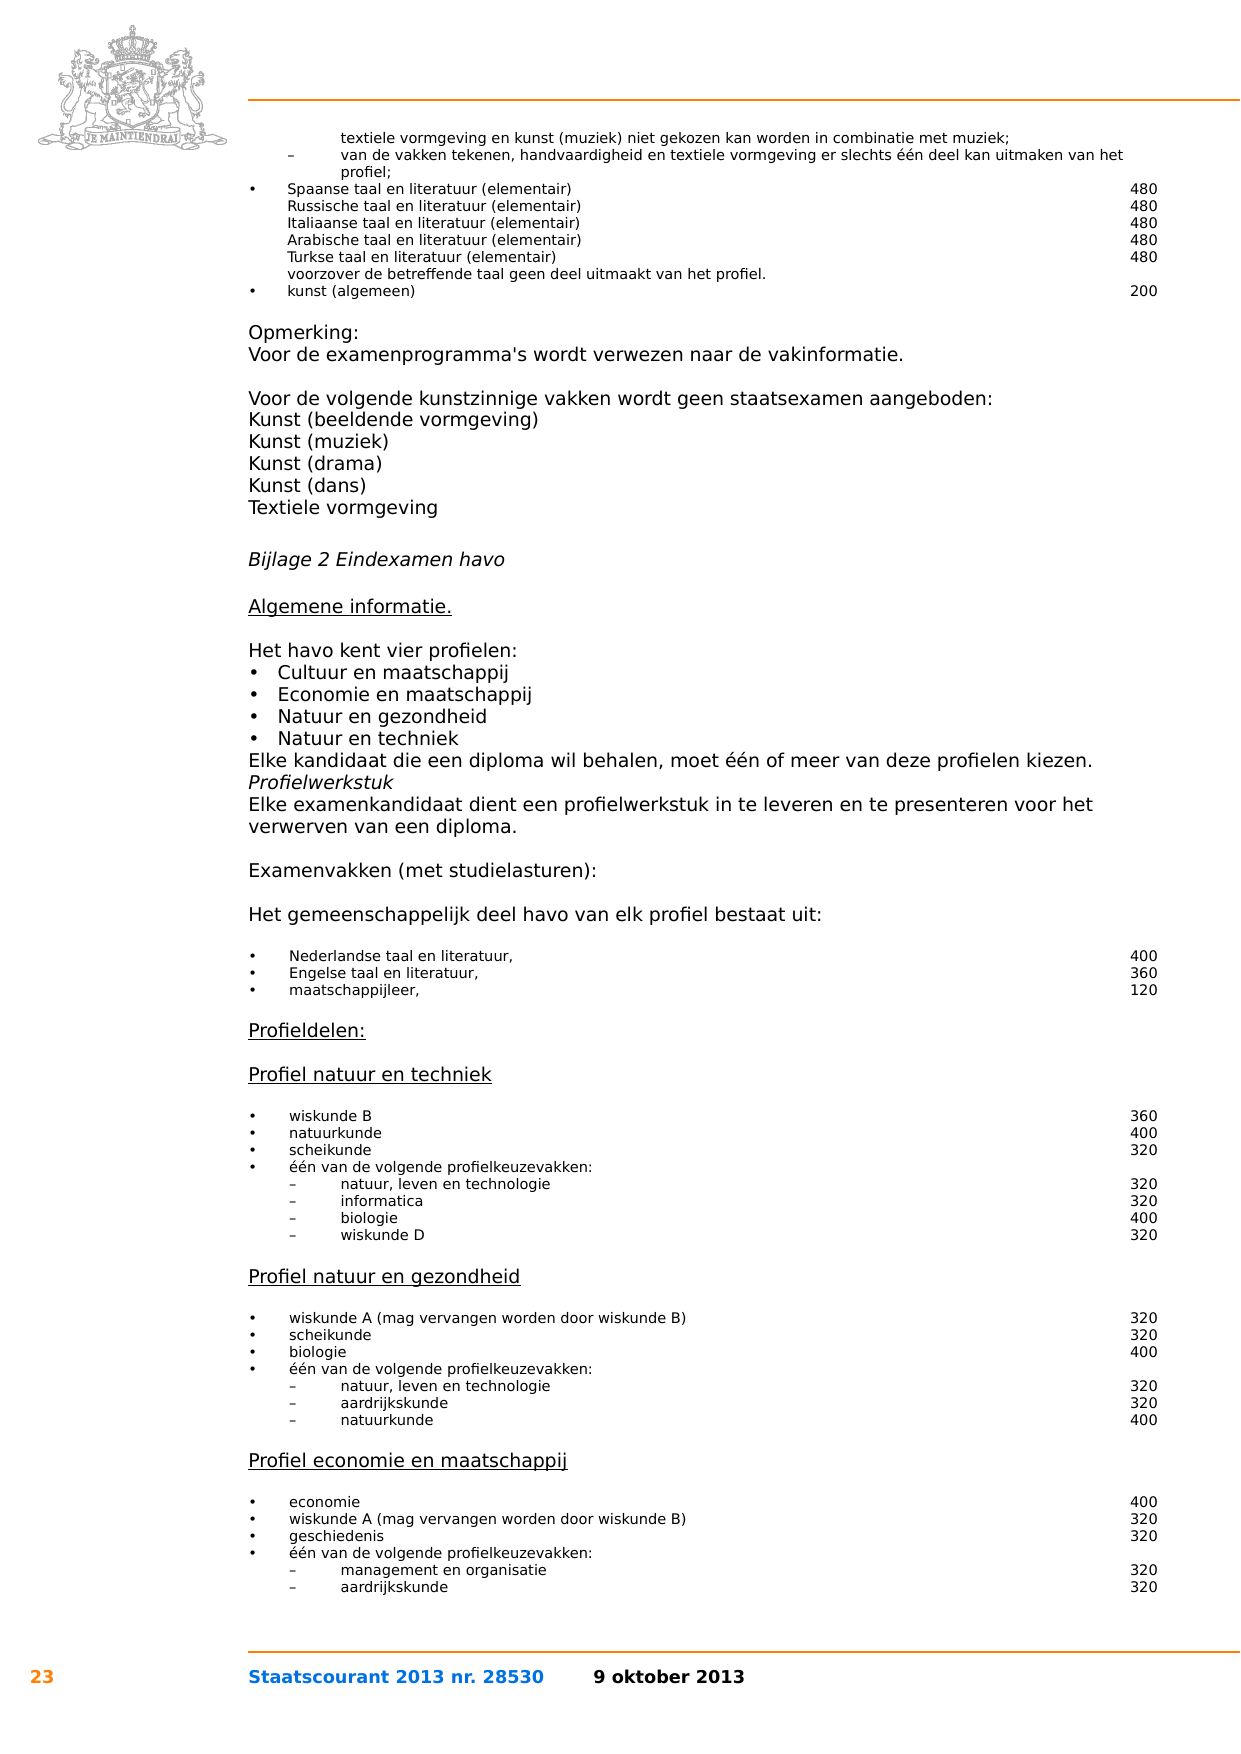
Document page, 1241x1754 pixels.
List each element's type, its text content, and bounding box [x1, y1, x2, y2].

table_header economie [283, 1494, 1077, 1511]
table_cell 320 [1077, 1378, 1163, 1394]
table_cell scheikunde [283, 1142, 1077, 1159]
table_cell 320 [1077, 1528, 1163, 1545]
table_cell 320 [1077, 1327, 1163, 1343]
text • Cultuur en maatschappij [248, 662, 1163, 684]
table_cell 480 [1020, 198, 1163, 215]
table_header wiskunde B [283, 1108, 1077, 1125]
table_cell • [248, 1545, 283, 1562]
text Elke examenkandidaat dient een profielwerkstuk in te leveren en te presenteren voor het verwerven van een diploma. [248, 794, 1163, 838]
table_cell management en organisatie [334, 1562, 1077, 1579]
table_header 400 [1077, 1494, 1163, 1511]
table_cell biologie [283, 1344, 1077, 1361]
text Kunst (drama) [248, 453, 1163, 475]
table_cell van de vakken tekenen, handvaardigheid en textiele vormgeving er slechts één deel kan uitmaken van het profiel; [334, 147, 1163, 181]
table_cell maatschappijleer, [283, 981, 1077, 998]
table_cell 480 [1020, 232, 1163, 249]
table_cell [248, 130, 281, 147]
table_header 400 [1077, 948, 1163, 964]
table_cell 200 [1020, 283, 1163, 300]
table_cell informatica [334, 1193, 1077, 1210]
table_cell 320 [1077, 1227, 1163, 1244]
table_cell 320 [1077, 1579, 1163, 1596]
table_cell [248, 1579, 283, 1596]
table_cell 480 [1020, 215, 1163, 232]
text Voor de examenprogramma's wordt verwezen naar de vakinformatie. [248, 343, 1163, 366]
table_cell [248, 232, 281, 249]
table_cell 360 [1077, 965, 1163, 981]
table_cell 400 [1077, 1411, 1163, 1428]
table_cell – [283, 1411, 334, 1428]
table_cell • [248, 283, 281, 300]
text Profieldelen: [248, 1020, 1163, 1042]
text Voor de volgende kunstzinnige vakken wordt geen staatsexamen aangeboden: [248, 387, 1163, 409]
subtitle Bijlage 2 Eindexamen havo [248, 549, 1163, 571]
table_cell • [248, 1125, 283, 1142]
table_cell • [248, 981, 283, 998]
table_cell 320 [1077, 1193, 1163, 1210]
table_header • [248, 1494, 283, 1511]
text Profiel natuur en techniek [248, 1064, 1163, 1086]
table_cell [248, 1210, 283, 1227]
text • Natuur en gezondheid [248, 706, 1163, 728]
table_cell voorzover de betreffende taal geen deel uitmaakt van het profiel. [281, 266, 1020, 283]
table_cell [1077, 1361, 1163, 1377]
table_cell – [283, 1210, 334, 1227]
table_cell 400 [1077, 1125, 1163, 1142]
table_cell – [281, 147, 334, 181]
table_cell natuur, leven en technologie [334, 1176, 1077, 1193]
text Kunst (muziek) [248, 431, 1163, 453]
table_cell aardrijkskunde [334, 1579, 1077, 1596]
table_header 360 [1077, 1108, 1163, 1125]
table_cell Engelse taal en literatuur, [283, 965, 1077, 981]
table_cell 320 [1077, 1562, 1163, 1579]
text Kunst (dans) [248, 475, 1163, 497]
table_cell Italiaanse taal en literatuur (elementair) [281, 215, 1020, 232]
table_cell één van de volgende profielkeuzevakken: [283, 1545, 1077, 1562]
table_cell textiele vormgeving en kunst (muziek) niet gekozen kan worden in combinatie met muziek; [334, 130, 1163, 147]
table_cell – [283, 1176, 334, 1193]
text Profiel natuur en gezondheid [248, 1266, 1163, 1288]
table_cell 480 [1020, 249, 1163, 266]
table_cell [248, 1411, 283, 1428]
table_cell 320 [1077, 1511, 1163, 1528]
table_cell [248, 266, 281, 283]
table_cell • [248, 1361, 283, 1377]
table_cell • [248, 965, 283, 981]
table_cell natuur, leven en technologie [334, 1378, 1077, 1394]
table_cell 120 [1077, 981, 1163, 998]
table_cell biologie [334, 1210, 1077, 1227]
text Elke kandidaat die een diploma wil behalen, moet één of meer van deze profielen kiezen. [248, 750, 1163, 772]
table_cell [248, 1227, 283, 1244]
table_cell • [248, 1511, 283, 1528]
table_cell [248, 1176, 283, 1193]
table_cell – [283, 1395, 334, 1411]
text Textiele vormgeving [248, 497, 1163, 519]
text Profielwerkstuk [248, 772, 1163, 794]
text • Natuur en techniek [248, 728, 1163, 750]
table_cell – [283, 1193, 334, 1210]
table_cell [248, 1395, 283, 1411]
table_cell aardrijkskunde [334, 1395, 1077, 1411]
table_cell wiskunde D [334, 1227, 1077, 1244]
text Profiel economie en maatschappij [248, 1450, 1163, 1472]
text • Economie en maatschappij [248, 684, 1163, 706]
text Examenvakken (met studielasturen): [248, 860, 1163, 882]
text Kunst (beeldende vormgeving) [248, 409, 1163, 431]
table_cell Russische taal en literatuur (elementair) [281, 198, 1020, 215]
picture [38, 25, 227, 150]
table_cell Arabische taal en literatuur (elementair) [281, 232, 1020, 249]
table_header 320 [1077, 1310, 1163, 1327]
table_cell 400 [1077, 1210, 1163, 1227]
table_cell – [283, 1378, 334, 1394]
table_cell [281, 130, 334, 147]
table_cell 320 [1077, 1395, 1163, 1411]
table_cell – [283, 1562, 334, 1579]
table_cell • [248, 181, 281, 198]
table_cell – [283, 1579, 334, 1596]
text Het havo kent vier profielen: [248, 640, 1163, 662]
table_cell 400 [1077, 1344, 1163, 1361]
table_cell [248, 198, 281, 215]
table_header • [248, 948, 283, 964]
table_cell Turkse taal en literatuur (elementair) [281, 249, 1020, 266]
table_cell [248, 215, 281, 232]
table_cell scheikunde [283, 1327, 1077, 1343]
text Het gemeenschappelijk deel havo van elk profiel bestaat uit: [248, 904, 1163, 926]
table_cell • [248, 1159, 283, 1176]
table_cell wiskunde A (mag vervangen worden door wiskunde B) [283, 1511, 1077, 1528]
table_header • [248, 1108, 283, 1125]
text Algemene informatie. [248, 596, 1163, 618]
text Opmerking: [248, 322, 1163, 343]
table_header • [248, 1310, 283, 1327]
table_cell • [248, 1528, 283, 1545]
table_cell [1077, 1545, 1163, 1562]
table_cell geschiedenis [283, 1528, 1077, 1545]
table_cell [248, 147, 281, 181]
table_cell [1077, 1159, 1163, 1176]
table_cell – [283, 1227, 334, 1244]
table_cell • [248, 1142, 283, 1159]
table_cell één van de volgende profielkeuzevakken: [283, 1159, 1077, 1176]
table_cell natuurkunde [334, 1411, 1077, 1428]
table_cell 480 [1020, 181, 1163, 198]
table_header Nederlandse taal en literatuur, [283, 948, 1077, 964]
table_cell één van de volgende profielkeuzevakken: [283, 1361, 1077, 1377]
table_cell natuurkunde [283, 1125, 1077, 1142]
table_cell [248, 1193, 283, 1210]
table_header wiskunde A (mag vervangen worden door wiskunde B) [283, 1310, 1077, 1327]
table_cell 320 [1077, 1176, 1163, 1193]
table_cell • [248, 1327, 283, 1343]
table_cell [248, 1562, 283, 1579]
table_cell 320 [1077, 1142, 1163, 1159]
table_cell • [248, 1344, 283, 1361]
table_cell [248, 249, 281, 266]
table_cell kunst (algemeen) [281, 283, 1020, 300]
table_cell Spaanse taal en literatuur (elementair) [281, 181, 1020, 198]
table_cell [1020, 266, 1163, 283]
table_cell [248, 1378, 283, 1394]
